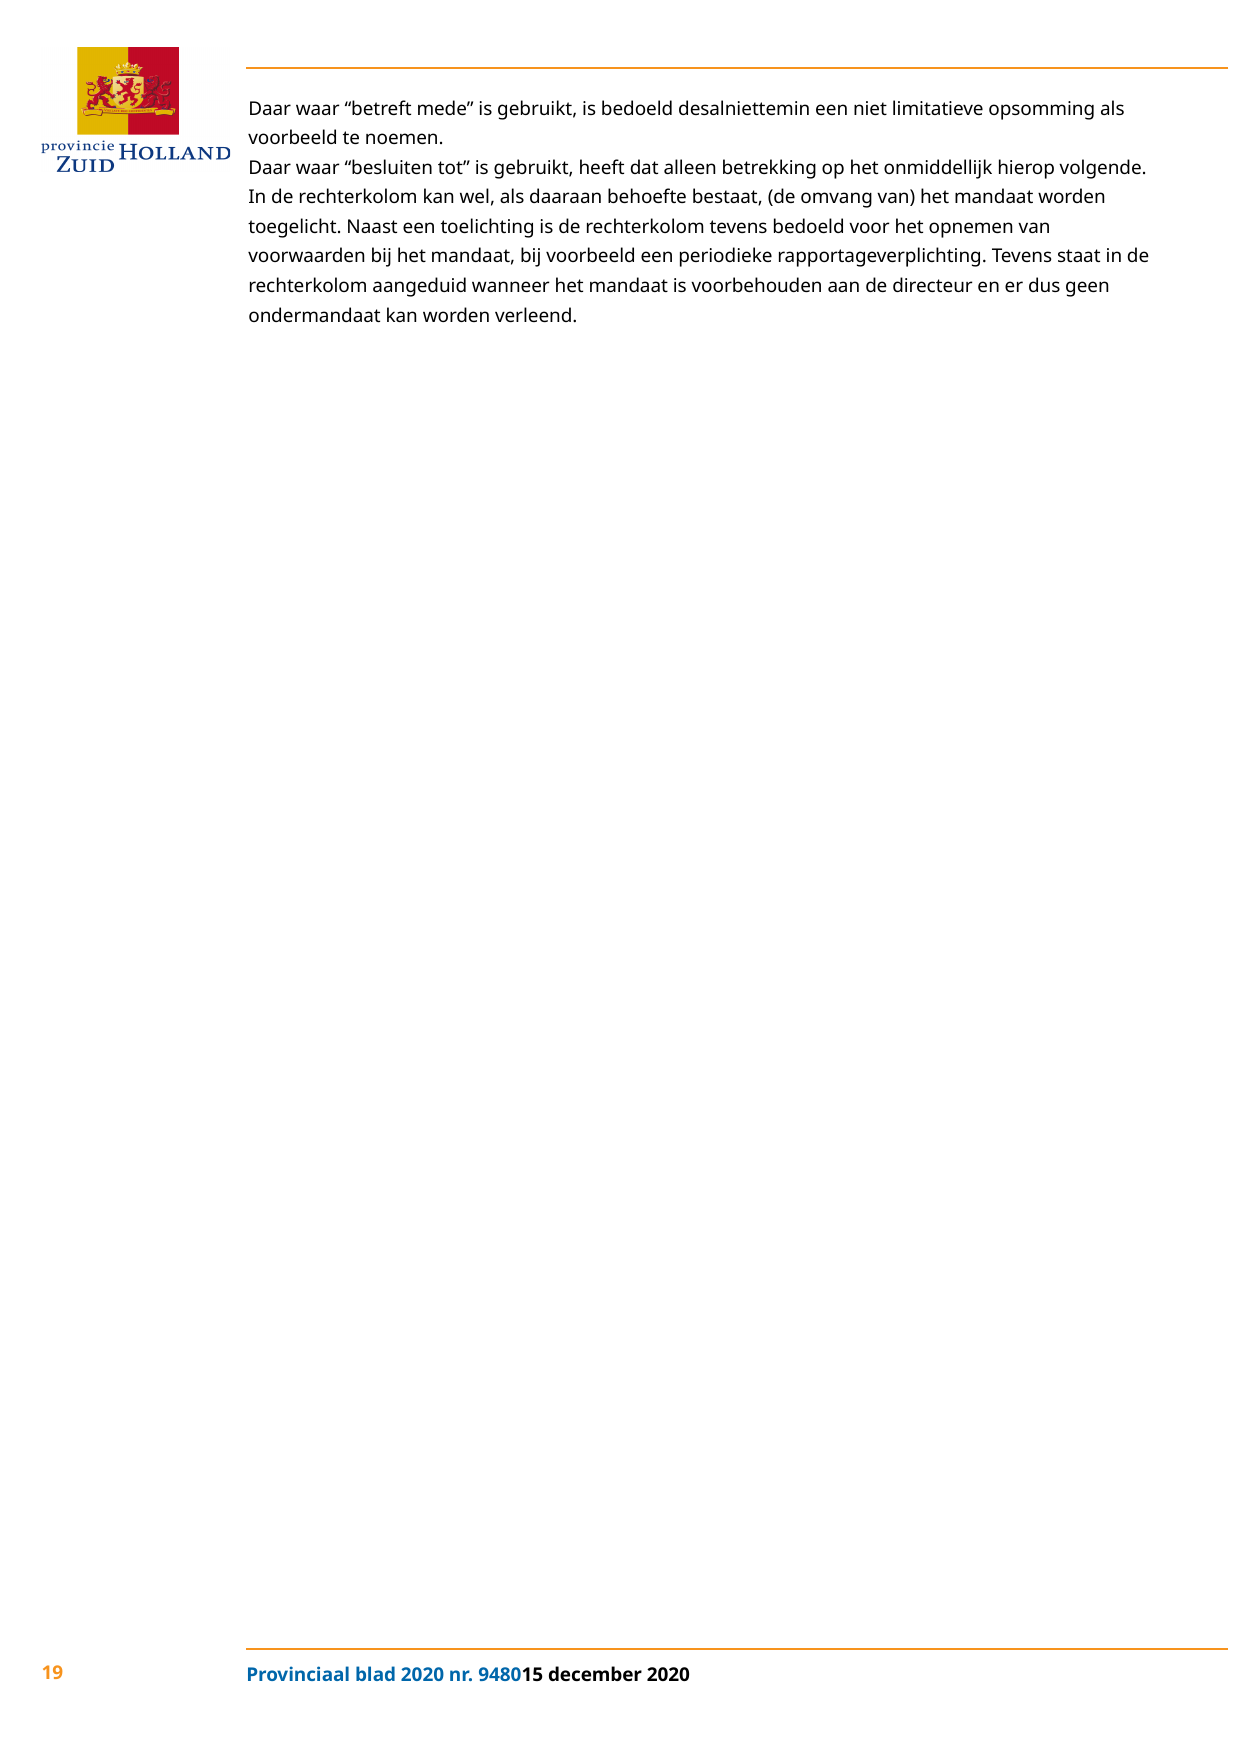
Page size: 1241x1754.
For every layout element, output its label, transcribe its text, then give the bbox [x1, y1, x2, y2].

text Daar waar “besluiten tot” is gebruikt, heeft dat alleen betrekking op het onmiddellijk hierop volgende. In de rechterkolom kan wel, als daaraan behoefte bestaat, (de omvang van) het mandaat worden toegelicht. Naast een toelichting is de rechterkolom tevens bedoeld voor het opnemen van voorwaarden bij het mandaat, bij voorbeeld een periodieke rapportageverplichting. Tevens staat in de rechterkolom aangeduid wanneer het mandaat is voorbehouden aan de directeur en er dus geen ondermandaat kan worden verleend. [248, 154, 1152, 328]
picture [41, 47, 231, 172]
text Daar waar “betreft mede” is gebruikt, is bedoeld desalniettemin een niet limitatieve opsomming als voorbeeld te noemen. [248, 95, 1152, 150]
